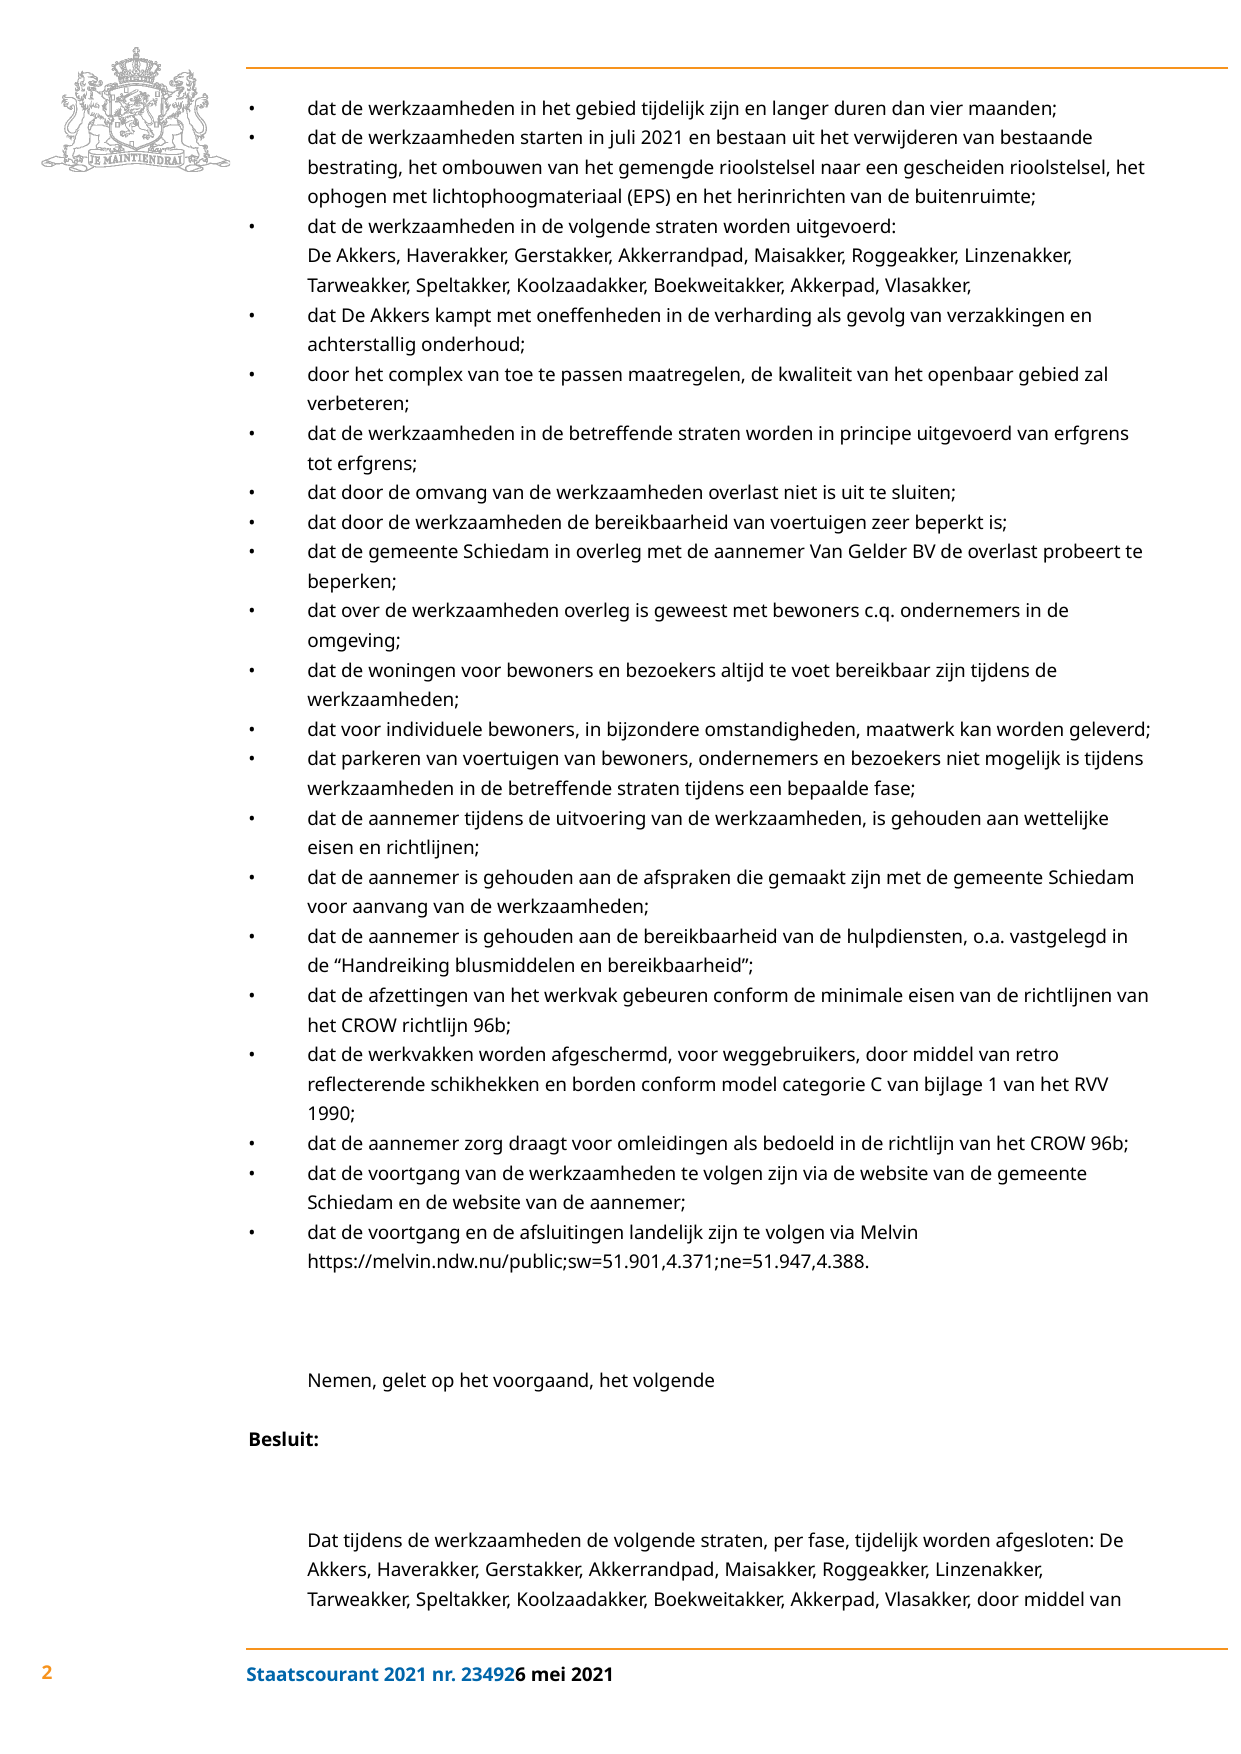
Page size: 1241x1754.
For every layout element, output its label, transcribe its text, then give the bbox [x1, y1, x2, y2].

list dat de aannemer is gehouden aan de bereikbaarheid van de hulpdiensten, o.a. vastgelegd in de “Handreiking blusmiddelen en bereikbaarheid”; [248, 923, 1152, 978]
list dat de werkvakken worden afgeschermd, voor weggebruikers, door middel van retro reflecterende schikhekken en borden conform model categorie C van bijlage 1 van het RVV 1990; [248, 1041, 1152, 1126]
list dat de aannemer tijdens de uitvoering van de werkzaamheden, is gehouden aan wettelijke eisen en richtlijnen; [248, 805, 1152, 860]
list dat de afzettingen van het werkvak gebeuren conform de minimale eisen van de richtlijnen van het CROW richtlijn 96b; [248, 982, 1152, 1038]
list dat de werkzaamheden starten in juli 2021 en bestaan uit het verwijderen van bestaande bestrating, het ombouwen van het gemengde rioolstelsel naar een gescheiden rioolstelsel, het ophogen met lichtophoogmateriaal (EPS) en het herinrichten van de buitenruimte; [248, 124, 1152, 209]
list dat de woningen voor bewoners en bezoekers altijd te voet bereikbaar zijn tijdens de werkzaamheden; [248, 657, 1152, 712]
list Nemen, gelet op het voorgaand, het volgende [248, 1367, 1152, 1393]
list dat de werkzaamheden in het gebied tijdelijk zijn en langer duren dan vier maanden; [248, 95, 1152, 121]
list dat De Akkers kampt met oneffenheden in de verharding als gevolg van verzakkingen en achterstallig onderhoud; [248, 302, 1152, 357]
list dat de voortgang van de werkzaamheden te volgen zijn via de website van de gemeente Schiedam en de website van de aannemer; [248, 1160, 1152, 1215]
list dat de aannemer zorg draagt voor omleidingen als bedoeld in de richtlijn van het CROW 96b; [248, 1130, 1152, 1156]
list dat de werkzaamheden in de volgende straten worden uitgevoerd: [248, 213, 1152, 239]
list dat de aannemer is gehouden aan de afspraken die gemaakt zijn met de gemeente Schiedam voor aanvang van de werkzaamheden; [248, 864, 1152, 919]
list dat de gemeente Schiedam in overleg met de aannemer Van Gelder BV de overlast probeert te beperken; [248, 538, 1152, 594]
list dat parkeren van voertuigen van bewoners, ondernemers en bezoekers niet mogelijk is tijdens werkzaamheden in de betreffende straten tijdens een bepaalde fase; [248, 746, 1152, 801]
list dat door de werkzaamheden de bereikbaarheid van voertuigen zeer beperkt is; [248, 509, 1152, 535]
list De Akkers, Haverakker, Gerstakker, Akkerrandpad, Maisakker, Roggeakker, Linzenakker, Tarweakker, Speltakker, Koolzaadakker, Boekweitakker, Akkerpad, Vlasakker, [248, 243, 1152, 298]
list dat over de werkzaamheden overleg is geweest met bewoners c.q. ondernemers in de omgeving; [248, 598, 1152, 653]
text Besluit: [248, 1426, 1152, 1452]
picture [41, 47, 231, 172]
list dat de werkzaamheden in de betreffende straten worden in principe uitgevoerd van erfgrens tot erfgrens; [248, 420, 1152, 476]
list https://melvin.ndw.nu/public;sw=51.901,4.371;ne=51.947,4.388. [248, 1248, 1152, 1274]
list Dat tijdens de werkzaamheden de volgende straten, per fase, tijdelijk worden afgesloten: De Akkers, Haverakker, Gerstakker, Akkerrandpad, Maisakker, Roggeakker, Linzenakker, Tarweakker, Speltakker, Koolzaadakker, Boekweitakker, Akkerpad, Vlasakker, door middel van [248, 1527, 1152, 1612]
list dat de voortgang en de afsluitingen landelijk zijn te volgen via Melvin [248, 1219, 1152, 1245]
list dat door de omvang van de werkzaamheden overlast niet is uit te sluiten; [248, 479, 1152, 505]
list dat voor individuele bewoners, in bijzondere omstandigheden, maatwerk kan worden geleverd; [248, 716, 1152, 742]
list door het complex van toe te passen maatregelen, de kwaliteit van het openbaar gebied zal verbeteren; [248, 361, 1152, 416]
